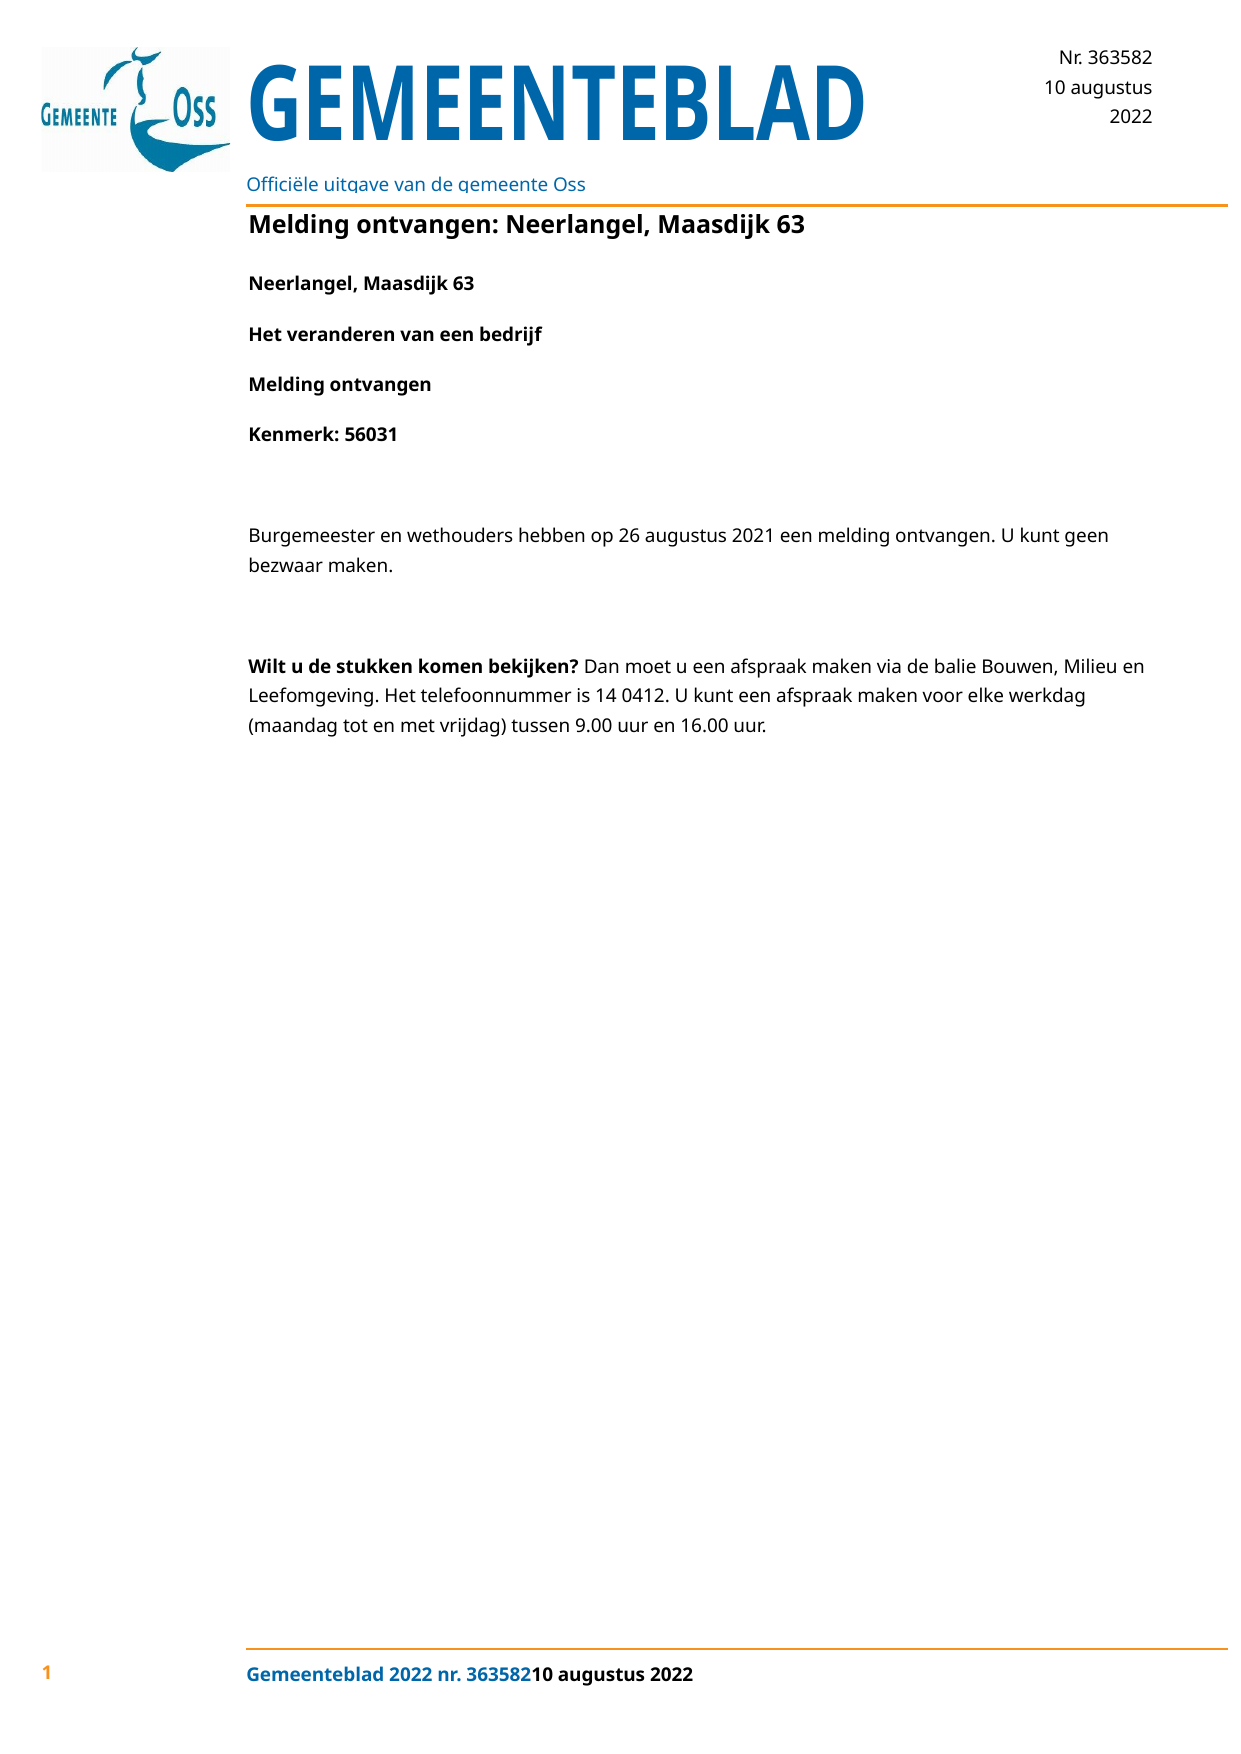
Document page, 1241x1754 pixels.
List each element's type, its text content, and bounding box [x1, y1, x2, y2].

text Het veranderen van een bedrijf [248, 321, 1152, 346]
text Wilt u de stukken komen bekijken? Dan moet u een afspraak maken via de balie Bouwen, Milieu en Leefomgeving. Het telefoonnummer is 14 0412. U kunt een afspraak maken voor elke werkdag (maandag tot en met vrijdag) tussen 9.00 uur en 16.00 uur. [248, 653, 1152, 738]
picture [41, 47, 231, 172]
text Kenmerk: 56031 [248, 422, 1152, 447]
text Burgemeester en wethouders hebben op 26 augustus 2021 een melding ontvangen. U kunt geen bezwaar maken. [248, 522, 1152, 578]
text Melding ontvangen [248, 371, 1152, 397]
text Melding ontvangen: Neerlangel, Maasdijk 63 [248, 207, 1152, 241]
text Neerlangel, Maasdijk 63 [248, 270, 1152, 296]
